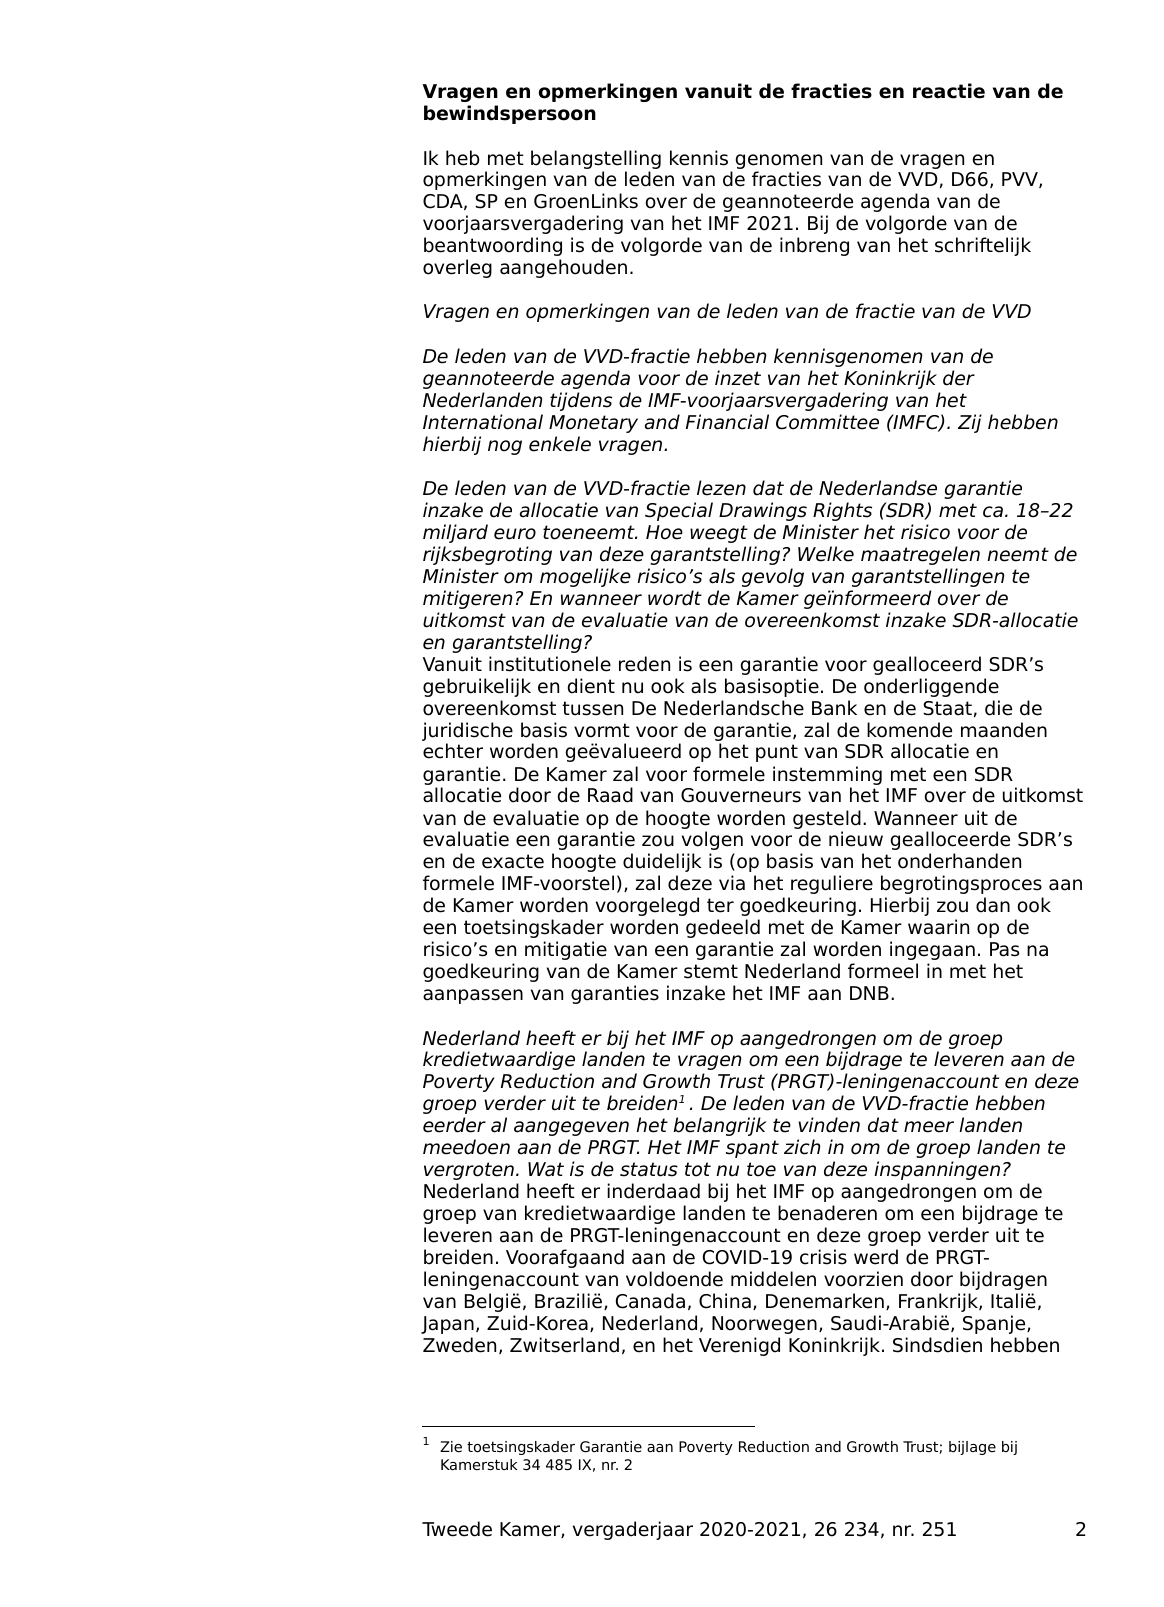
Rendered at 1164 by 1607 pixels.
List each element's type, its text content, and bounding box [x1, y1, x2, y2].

text Nederland heeft er inderdaad bij het IMF op aangedrongen om de groep van kredietwaardige landen te benaderen om een bijdrage te leveren aan de PRGT-leningenaccount en deze groep verder uit te breiden. Voorafgaand aan de COVID-19 crisis werd de PRGT-leningenaccount van voldoende middelen voorzien door bijdragen van België, Brazilië, Canada, China, Denemarken, Frankrijk, Italië, Japan, Zuid-Korea, Nederland, Noorwegen, Saudi-Arabië, Spanje, Zweden, Zwitserland, en het Verenigd Koninkrijk. Sindsdien hebben [422, 1181, 1087, 1357]
text Nederland heeft er bij het IMF op aangedrongen om de groep kredietwaardige landen te vragen om een bijdrage te leveren aan de Poverty Reduction and Growth Trust (PRGT)-leningenaccount en deze groep verder uit te breiden. De leden van de VVD-fractie hebben eerder al aangegeven het belangrijk te vinden dat meer landen meedoen aan de PRGT. Het IMF spant zich in om de groep landen te vergroten. Wat is de status tot nu toe van deze inspanningen? [422, 1027, 1087, 1181]
text De leden van de VVD-fractie lezen dat de Nederlandse garantie inzake de allocatie van Special Drawings Rights (SDR) met ca. 18–22 miljard euro toeneemt. Hoe weegt de Minister het risico voor de rijksbegroting van deze garantstelling? Welke maatregelen neemt de Minister om mogelijke risico’s als gevolg van garantstellingen te mitigeren? En wanneer wordt de Kamer geïnformeerd over de uitkomst van de evaluatie van de overeenkomst inzake SDR-allocatie en garantstelling? [422, 478, 1087, 653]
text De leden van de VVD-fractie hebben kennisgenomen van de geannoteerde agenda voor de inzet van het Koninkrijk der Nederlanden tijdens de IMF-voorjaarsvergadering van het International Monetary and Financial Committee (IMFC). Zij hebben hierbij nog enkele vragen. [422, 346, 1087, 456]
text Vanuit institutionele reden is een garantie voor gealloceerd SDR’s gebruikelijk en dient nu ook als basisoptie. De onderliggende overeenkomst tussen De Nederlandsche Bank en de Staat, die de juridische basis vormt voor de garantie, zal de komende maanden echter worden geëvalueerd op het punt van SDR allocatie en garantie. De Kamer zal voor formele instemming met een SDR allocatie door de Raad van Gouverneurs van het IMF over de uitkomst van de evaluatie op de hoogte worden gesteld. Wanneer uit de evaluatie een garantie zou volgen voor de nieuw gealloceerde SDR’s en de exacte hoogte duidelijk is (op basis van het onderhanden formele IMF-voorstel), zal deze via het reguliere begrotingsproces aan de Kamer worden voorgelegd ter goedkeuring. Hierbij zou dan ook een toetsingskader worden gedeeld met de Kamer waarin op de risico’s en mitigatie van een garantie zal worden ingegaan. Pas na goedkeuring van de Kamer stemt Nederland formeel in met het aanpassen van garanties inzake het IMF aan DNB. [422, 653, 1087, 1005]
subtitle Vragen en opmerkingen van de leden van de fractie van de VVD [422, 301, 1087, 323]
text Zie toetsingskader Garantie aan Poverty Reduction and Growth Trust; bijlage bij Kamerstuk 34 485 IX, nr. 2 [422, 1435, 1087, 1474]
text Ik heb met belangstelling kennis genomen van de vragen en opmerkingen van de leden van de fracties van de VVD, D66, PVV, CDA, SP en GroenLinks over de geannoteerde agenda van de voorjaarsvergadering van het IMF 2021. Bij de volgorde van de beantwoording is de volgorde van de inbreng van het schriftelijk overleg aangehouden. [422, 147, 1087, 279]
subtitle Vragen en opmerkingen vanuit de fracties en reactie van de bewindspersoon [422, 81, 1087, 125]
